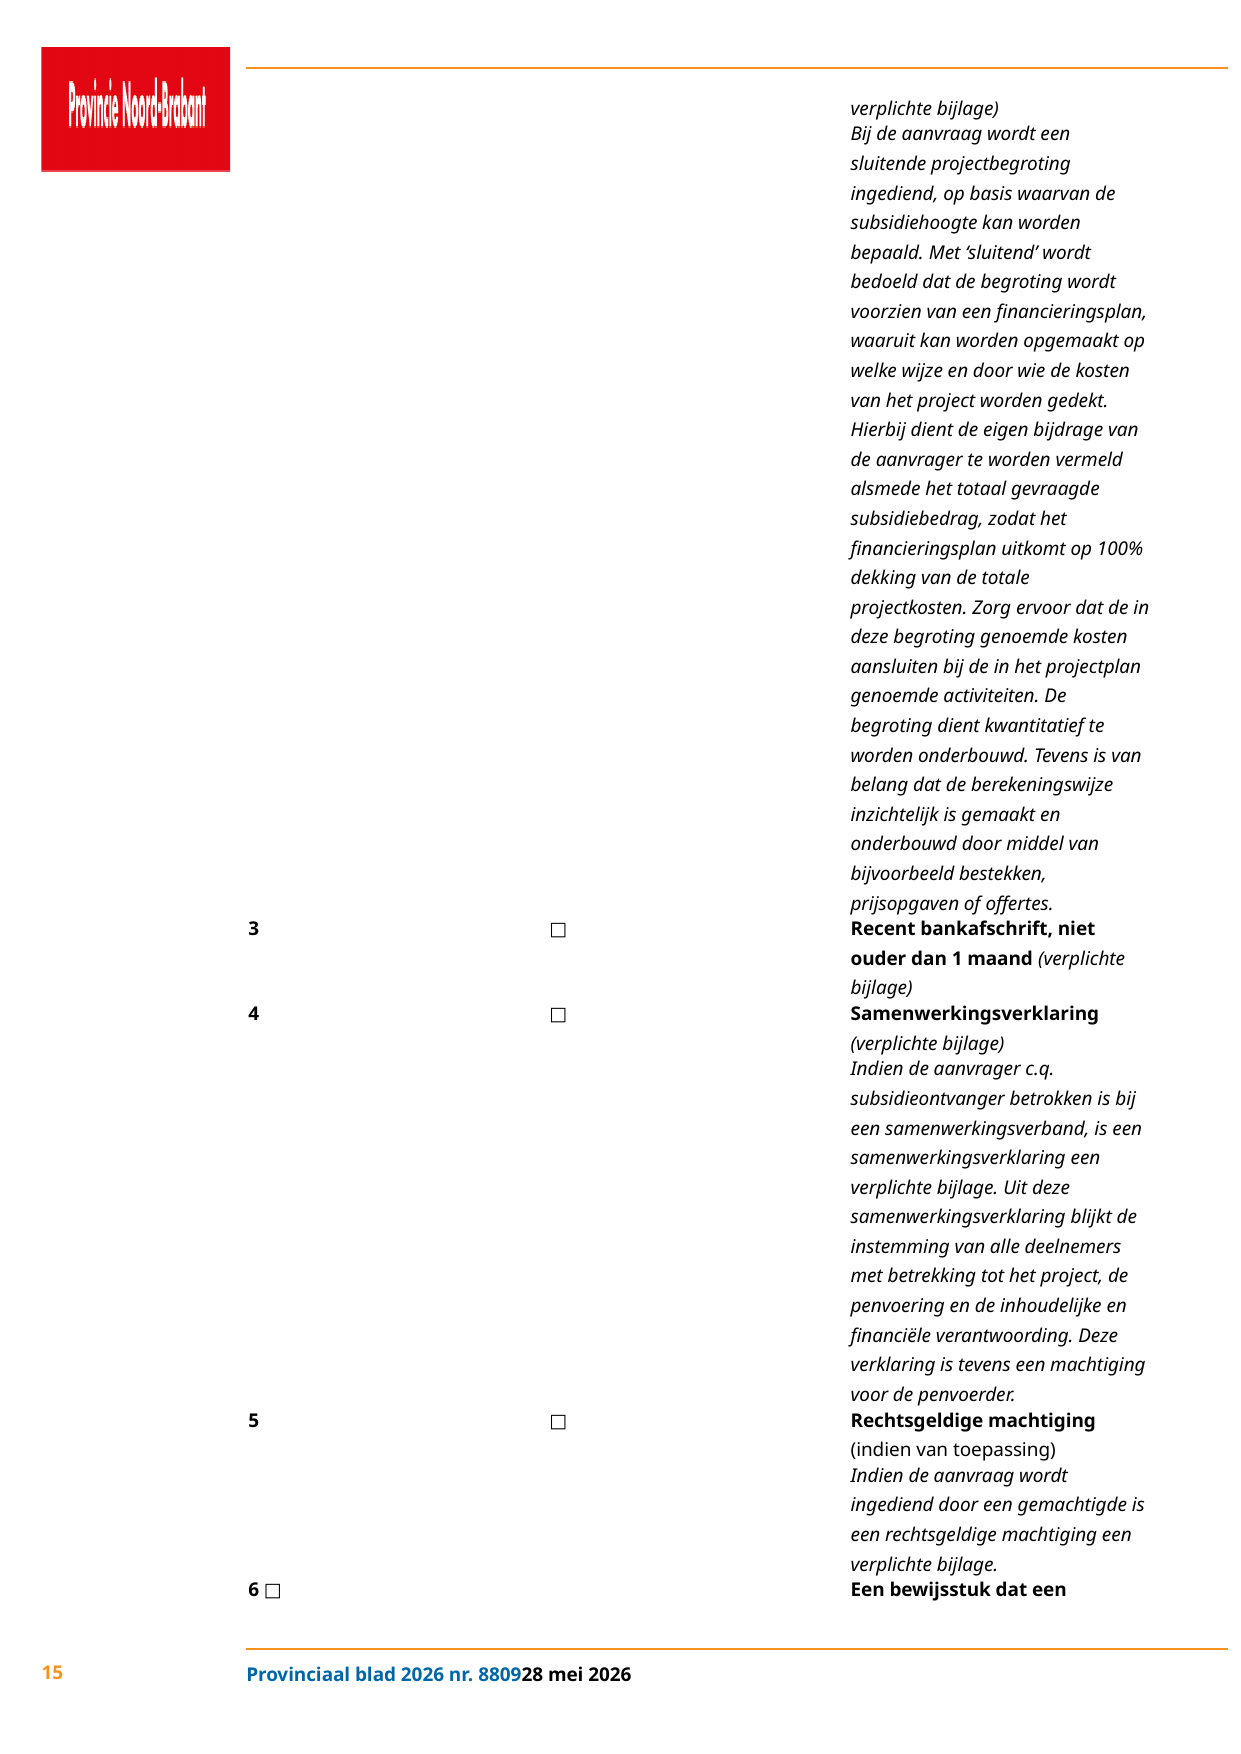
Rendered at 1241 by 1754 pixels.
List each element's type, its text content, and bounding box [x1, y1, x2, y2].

table_cell □ [549, 915, 850, 1000]
table_cell [248, 121, 850, 915]
table_cell Samenwerkingsverklaring (verplichte bijlage) [850, 1000, 1152, 1056]
table_cell □ [549, 1000, 850, 1056]
table_cell [248, 95, 549, 121]
table_cell Bij de aanvraag wordt een sluitende projectbegroting ingediend, op basis waarvan de subsidiehoogte kan worden bepaald. Met ‘sluitend’ wordt bedoeld dat de begroting wordt voorzien van een financieringsplan, waaruit kan worden opgemaakt op welke wijze en door wie de kosten van het project worden gedekt. Hierbij dient de eigen bijdrage van de aanvrager te worden vermeld alsmede het totaal gevraagde subsidiebedrag, zodat het financieringsplan uitkomt op 100% dekking van de totale projectkosten. Zorg ervoor dat de in deze begroting genoemde kosten aansluiten bij de in het projectplan genoemde activiteiten. De begroting dient kwantitatief te worden onderbouwd. Tevens is van belang dat de berekeningswijze inzichtelijk is gemaakt en onderbouwd door middel van bijvoorbeeld bestekken, prijsopgaven of offertes. [850, 121, 1152, 915]
table_cell 6 □ [248, 1577, 850, 1602]
table_cell 5 [248, 1407, 549, 1462]
picture [41, 47, 231, 172]
table_cell Indien de aanvrager c.q. subsidieontvanger betrokken is bij een samenwerkingsverband, is een samenwerkingsverklaring een verplichte bijlage. Uit deze samenwerkingsverklaring blijkt de instemming van alle deelnemers met betrekking tot het project, de penvoering en de inhoudelijke en financiële verantwoording. Deze verklaring is tevens een machtiging voor de penvoerder. [850, 1056, 1152, 1407]
table_cell Indien de aanvraag wordt ingediend door een gemachtigde is een rechtsgeldige machtiging een verplichte bijlage. [850, 1462, 1152, 1577]
table_cell □ [549, 1407, 850, 1462]
table_cell [248, 1056, 850, 1407]
table_cell 3 [248, 915, 549, 1000]
table_cell Rechtsgeldige machtiging (indien van toepassing) [850, 1407, 1152, 1462]
table_cell [549, 95, 850, 121]
table_cell [248, 1462, 850, 1577]
table_cell Een bewijsstuk dat een [850, 1577, 1152, 1602]
table_cell verplichte bijlage) [850, 95, 1152, 121]
table_cell Recent bankafschrift, niet ouder dan 1 maand (verplichte bijlage) [850, 915, 1152, 1000]
table_cell 4 [248, 1000, 549, 1056]
